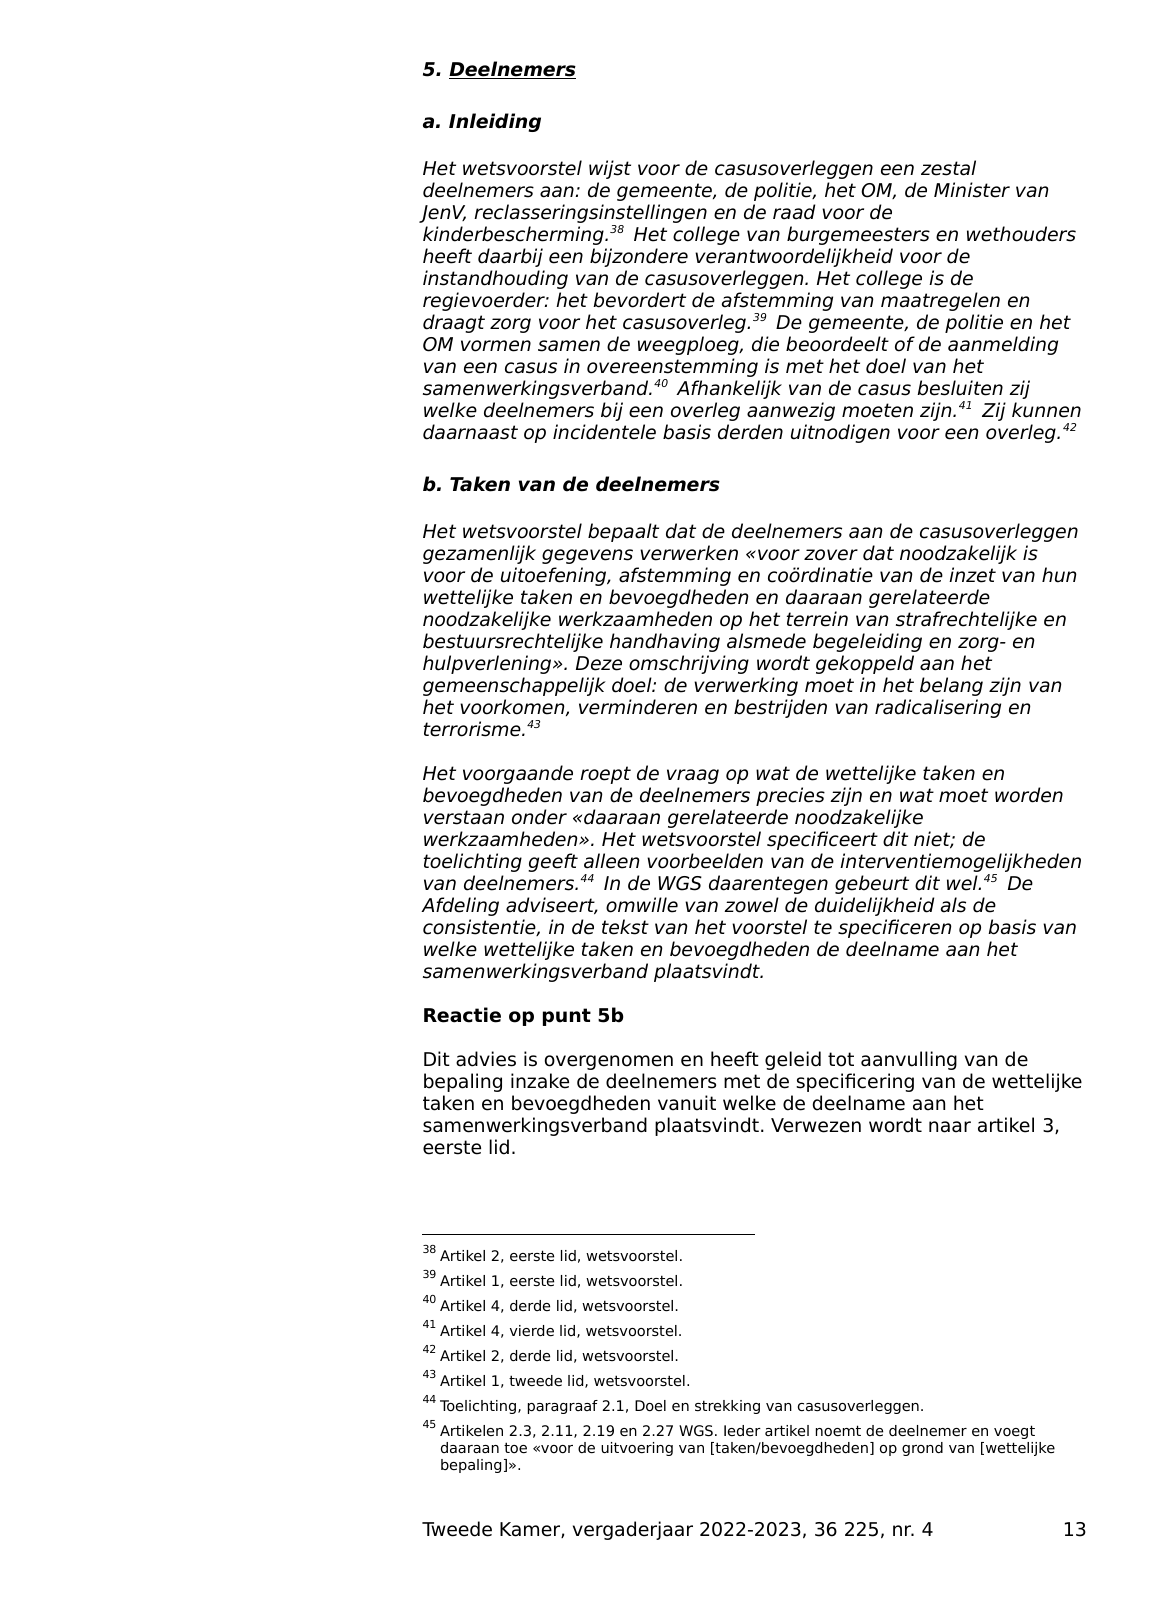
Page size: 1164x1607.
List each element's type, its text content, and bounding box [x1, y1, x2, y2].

text Artikel 2, derde lid, wetsvoorstel. [422, 1343, 1087, 1366]
text Het voorgaande roept de vraag op wat de wettelijke taken en bevoegdheden van de deelnemers precies zijn en wat moet worden verstaan onder «daaraan gerelateerde noodzakelijke werkzaamheden». Het wetsvoorstel specificeert dit niet; de toelichting geeft alleen voorbeelden van de interventiemogelijkheden van deelnemers. In de WGS daarentegen gebeurt dit wel. De Afdeling adviseert, omwille van zowel de duidelijkheid als de consistentie, in de tekst van het voorstel te specificeren op basis van welke wettelijke taken en bevoegdheden de deelname aan het samenwerkingsverband plaatsvindt. [422, 763, 1087, 982]
text Artikel 2, eerste lid, wetsvoorstel. [422, 1243, 1087, 1266]
text Het wetsvoorstel bepaalt dat de deelnemers aan de casusoverleggen gezamenlijk gegevens verwerken «voor zover dat noodzakelijk is voor de uitoefening, afstemming en coördinatie van de inzet van hun wettelijke taken en bevoegdheden en daaraan gerelateerde noodzakelijke werkzaamheden op het terrein van strafrechtelijke en bestuursrechtelijke handhaving alsmede begeleiding en zorg- en hulpverlening». Deze omschrijving wordt gekoppeld aan het gemeenschappelijk doel: de verwerking moet in het belang zijn van het voorkomen, verminderen en bestrijden van radicalisering en terrorisme. [422, 521, 1087, 741]
text Artikelen 2.3, 2.11, 2.19 en 2.27 WGS. Ieder artikel noemt de deelnemer en voegt daaraan toe «voor de uitvoering van [taken/bevoegdheden] op grond van [wettelijke bepaling]». [422, 1418, 1087, 1474]
subtitle Reactie op punt 5b [422, 1005, 1087, 1027]
text Artikel 4, derde lid, wetsvoorstel. [422, 1293, 1087, 1316]
text Artikel 1, eerste lid, wetsvoorstel. [422, 1268, 1087, 1291]
subtitle a. Inleiding [422, 111, 1087, 133]
text Toelichting, paragraaf 2.1, Doel en strekking van casusoverleggen. [422, 1393, 1087, 1416]
text Artikel 1, tweede lid, wetsvoorstel. [422, 1368, 1087, 1391]
subtitle b. Taken van de deelnemers [422, 474, 1087, 496]
text Dit advies is overgenomen en heeft geleid tot aanvulling van de bepaling inzake de deelnemers met de specificering van de wettelijke taken en bevoegdheden vanuit welke de deelname aan het samenwerkingsverband plaatsvindt. Verwezen wordt naar artikel 3, eerste lid. [422, 1049, 1087, 1159]
text Het wetsvoorstel wijst voor de casusoverleggen een zestal deelnemers aan: de gemeente, de politie, het OM, de Minister van JenV, reclasseringsinstellingen en de raad voor de kinderbescherming. Het college van burgemeesters en wethouders heeft daarbij een bijzondere verantwoordelijkheid voor de instandhouding van de casusoverleggen. Het college is de regievoerder: het bevordert de afstemming van maatregelen en draagt zorg voor het casusoverleg. De gemeente, de politie en het OM vormen samen de weegploeg, die beoordeelt of de aanmelding van een casus in overeenstemming is met het doel van het samenwerkingsverband. Afhankelijk van de casus besluiten zij welke deelnemers bij een overleg aanwezig moeten zijn. Zij kunnen daarnaast op incidentele basis derden uitnodigen voor een overleg. [422, 158, 1087, 444]
subtitle 5. Deelnemers [422, 59, 1087, 81]
text Artikel 4, vierde lid, wetsvoorstel. [422, 1318, 1087, 1341]
